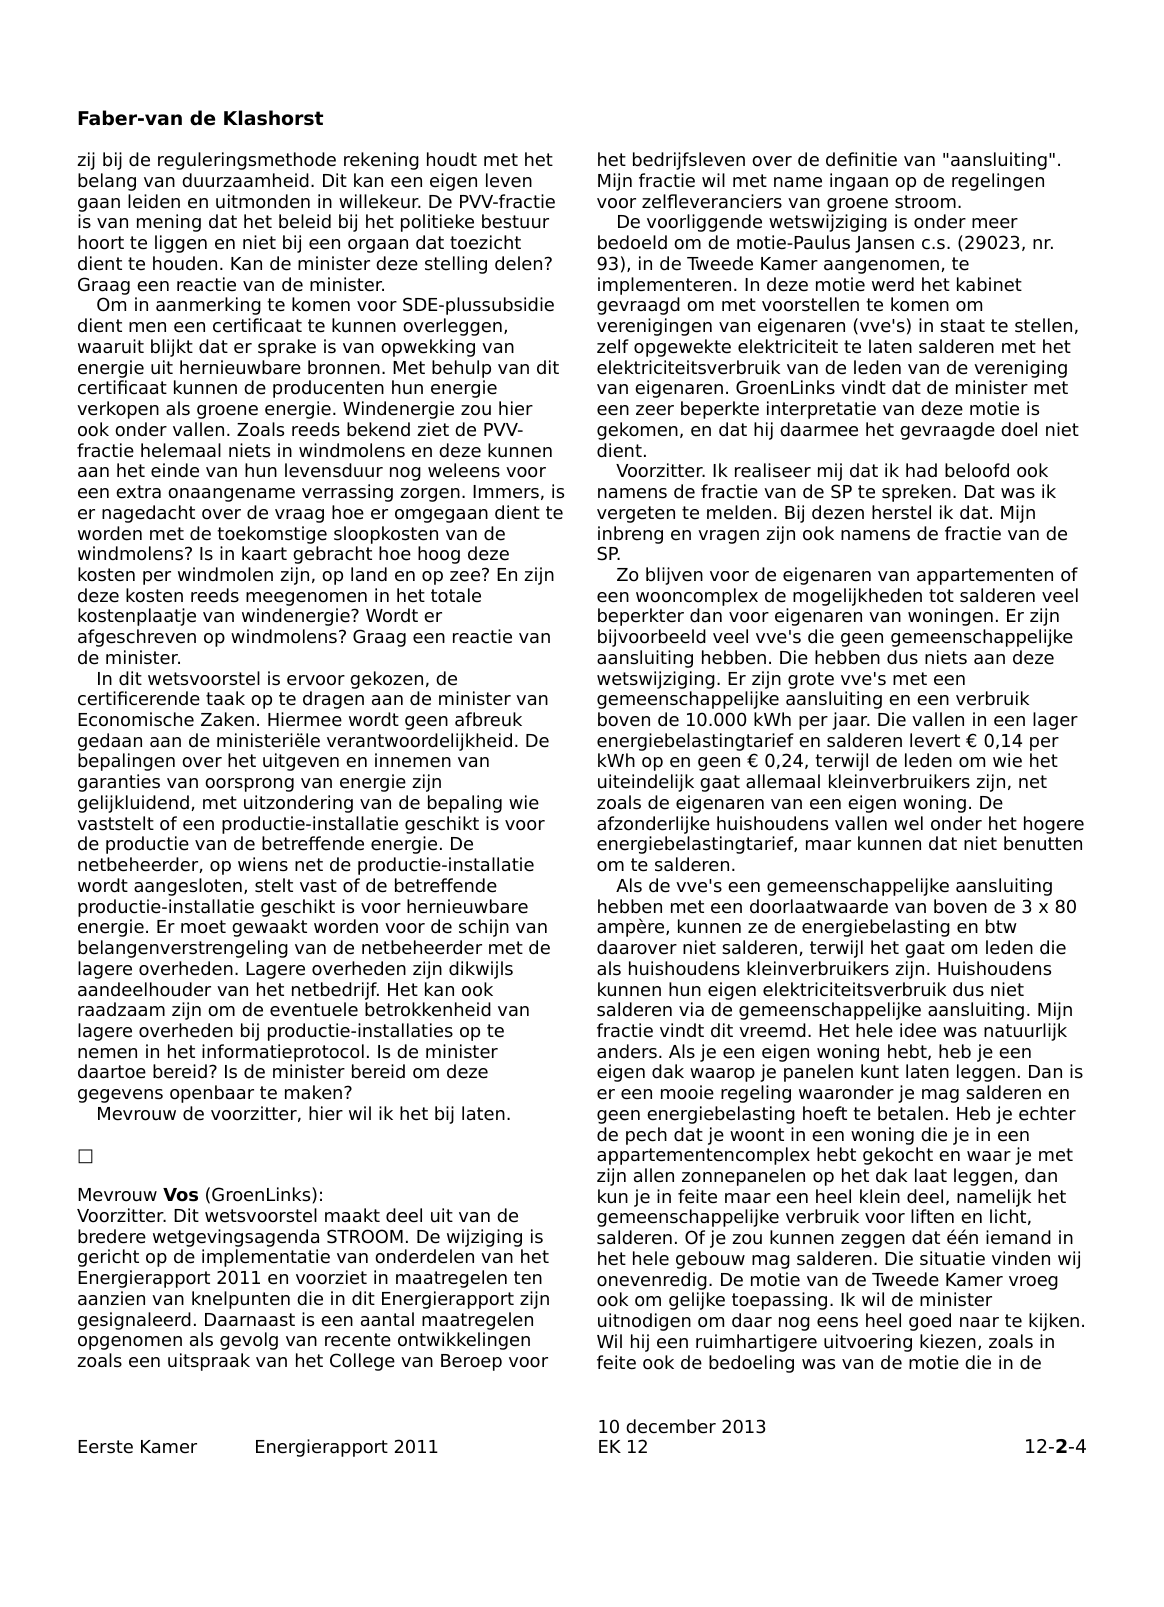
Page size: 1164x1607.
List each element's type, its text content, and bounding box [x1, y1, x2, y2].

text Zo blijven voor de eigenaren van appartementen of een wooncomplex de mogelijkheden tot salderen veel beperkter dan voor eigenaren van woningen. Er zijn bijvoorbeeld veel vve's die geen gemeenschappelijke aansluiting hebben. Die hebben dus niets aan deze wetswijziging. Er zijn grote vve's met een gemeenschappelijke aansluiting en een verbruik boven de 10.000 kWh per jaar. Die vallen in een lager energiebelastingtarief en salderen levert € 0,14 per kWh op en geen € 0,24, terwijl de leden om wie het uiteindelijk gaat allemaal kleinverbruikers zijn, net zoals de eigenaren van een eigen woning. De afzonderlijke huishoudens vallen wel onder het hogere energiebelastingtarief, maar kunnen dat niet benutten om te salderen. [596, 565, 1087, 876]
text In dit wetsvoorstel is ervoor gekozen, de certificerende taak op te dragen aan de minister van Economische Zaken. Hiermee wordt geen afbreuk gedaan aan de ministeriële verantwoordelijkheid. De bepalingen over het uitgeven en innemen van garanties van oorsprong van energie zijn gelijkluidend, met uitzondering van de bepaling wie vaststelt of een productie-installatie geschikt is voor de productie van de betreffende energie. De netbeheerder, op wiens net de productie-installatie wordt aangesloten, stelt vast of de betreffende productie-installatie geschikt is voor hernieuwbare energie. Er moet gewaakt worden voor de schijn van belangenverstrengeling van de netbeheerder met de lagere overheden. Lagere overheden zijn dikwijls aandeelhouder van het netbedrijf. Het kan ook raadzaam zijn om de eventuele betrokkenheid van lagere overheden bij productie-installaties op te nemen in het informatieprotocol. Is de minister daartoe bereid? Is de minister bereid om deze gegevens openbaar te maken? [77, 668, 567, 1104]
text Voorzitter. Ik realiseer mij dat ik had beloofd ook namens de fractie van de SP te spreken. Dat was ik vergeten te melden. Bij dezen herstel ik dat. Mijn inbreng en vragen zijn ook namens de fractie van de SP. [596, 461, 1087, 565]
text zij bij de reguleringsmethode rekening houdt met het belang van duurzaamheid. Dit kan een eigen leven gaan leiden en uitmonden in willekeur. De PVV-fractie is van mening dat het beleid bij het politieke bestuur hoort te liggen en niet bij een orgaan dat toezicht dient te houden. Kan de minister deze stelling delen? Graag een reactie van de minister. [77, 150, 567, 295]
text Mevrouw de voorzitter, hier wil ik het bij laten. [77, 1104, 567, 1124]
text Voorzitter. Dit wetsvoorstel maakt deel uit van de bredere wetgevingsagenda STROOM. De wijziging is gericht op de implementatie van onderdelen van het Energierapport 2011 en voorziet in maatregelen ten aanzien van knelpunten die in dit Energierapport zijn gesignaleerd. Daarnaast is een aantal maatregelen opgenomen als gevolg van recente ontwikkelingen zoals een uitspraak van het College van Beroep voor [77, 1206, 567, 1372]
text □ [77, 1144, 567, 1165]
text het bedrijfsleven over de definitie van "aansluiting". Mijn fractie wil met name ingaan op de regelingen voor zelfleveranciers van groene stroom. [596, 150, 1087, 212]
text Als de vve's een gemeenschappelijke aansluiting hebben met een doorlaatwaarde van boven de 3 x 80 ampère, kunnen ze de energiebelasting en btw daarover niet salderen, terwijl het gaat om leden die als huishoudens kleinverbruikers zijn. Huishoudens kunnen hun eigen elektriciteitsverbruik dus niet salderen via de gemeenschappelijke aansluiting. Mijn fractie vindt dit vreemd. Het hele idee was natuurlijk anders. Als je een eigen woning hebt, heb je een eigen dak waarop je panelen kunt laten leggen. Dan is er een mooie regeling waaronder je mag salderen en geen energiebelasting hoeft te betalen. Heb je echter de pech dat je woont in een woning die je in een appartementencomplex hebt gekocht en waar je met zijn allen zonnepanelen op het dak laat leggen, dan kun je in feite maar een heel klein deel, namelijk het gemeenschappelijke verbruik voor liften en licht, salderen. Of je zou kunnen zeggen dat één iemand in het hele gebouw mag salderen. Die situatie vinden wij onevenredig. De motie van de Tweede Kamer vroeg ook om gelijke toepassing. Ik wil de minister uitnodigen om daar nog eens heel goed naar te kijken. Wil hij een ruimhartigere uitvoering kiezen, zoals in feite ook de bedoeling was van de motie die in de [596, 876, 1087, 1373]
text Mevrouw Vos (GroenLinks): [77, 1185, 567, 1206]
text De voorliggende wetswijziging is onder meer bedoeld om de motie-Paulus Jansen c.s. (29023, nr. 93), in de Tweede Kamer aangenomen, te implementeren. In deze motie werd het kabinet gevraagd om met voorstellen te komen om verenigingen van eigenaren (vve's) in staat te stellen, zelf opgewekte elektriciteit te laten salderen met het elektriciteitsverbruik van de leden van de vereniging van eigenaren. GroenLinks vindt dat de minister met een zeer beperkte interpretatie van deze motie is gekomen, en dat hij daarmee het gevraagde doel niet dient. [596, 212, 1087, 461]
text Om in aanmerking te komen voor SDE-plussubsidie dient men een certificaat te kunnen overleggen, waaruit blijkt dat er sprake is van opwekking van energie uit hernieuwbare bronnen. Met behulp van dit certificaat kunnen de producenten hun energie verkopen als groene energie. Windenergie zou hier ook onder vallen. Zoals reeds bekend ziet de PVV-fractie helemaal niets in windmolens en deze kunnen aan het einde van hun levensduur nog weleens voor een extra onaangename verrassing zorgen. Immers, is er nagedacht over de vraag hoe er omgegaan dient te worden met de toekomstige sloopkosten van de windmolens? Is in kaart gebracht hoe hoog deze kosten per windmolen zijn, op land en op zee? En zijn deze kosten reeds meegenomen in het totale kostenplaatje van windenergie? Wordt er afgeschreven op windmolens? Graag een reactie van de minister. [77, 295, 567, 668]
